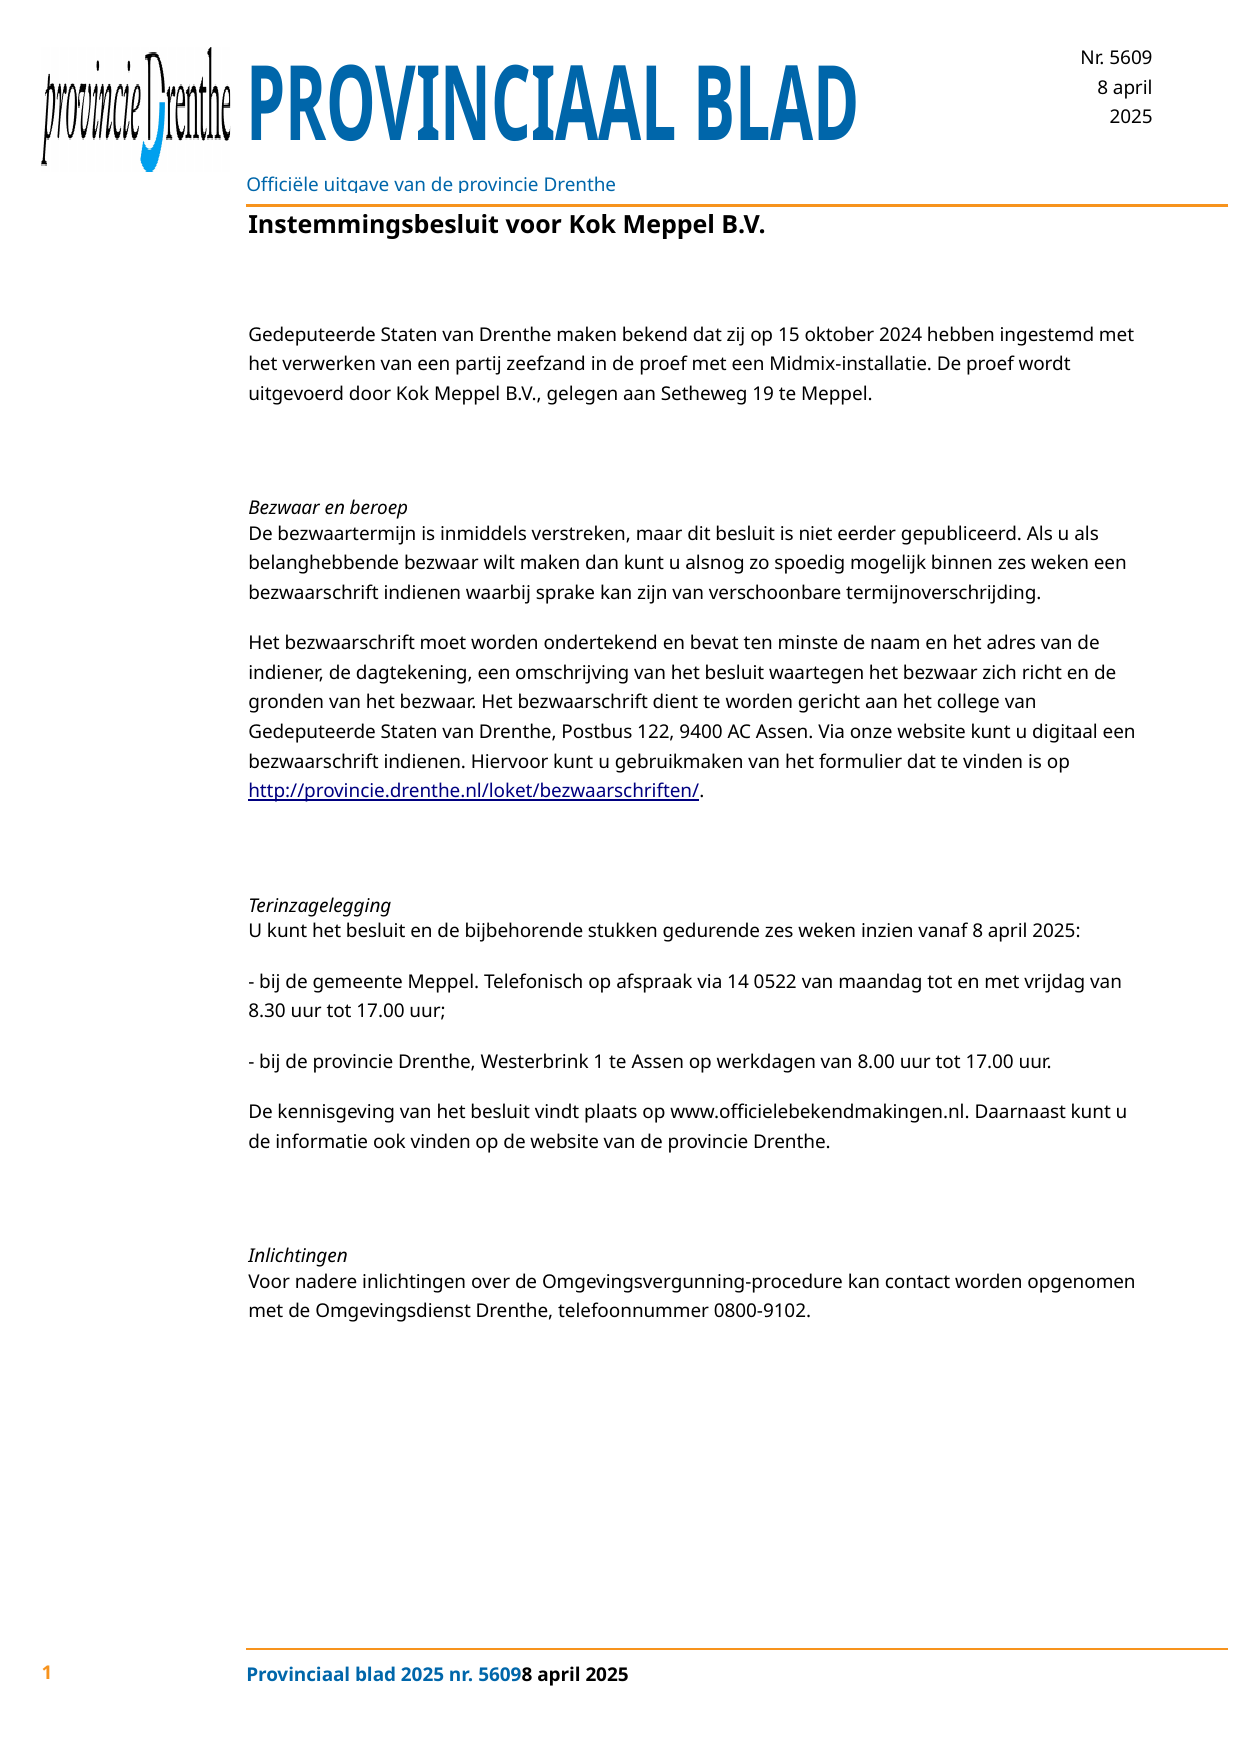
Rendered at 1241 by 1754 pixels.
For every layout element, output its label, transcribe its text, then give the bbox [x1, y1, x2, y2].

text Instemmingsbesluit voor Kok Meppel B.V. [248, 207, 1152, 241]
text De bezwaartermijn is inmiddels verstreken, maar dit besluit is niet eerder gepubliceerd. Als u als belanghebbende bezwaar wilt maken dan kunt u alsnog zo spoedig mogelijk binnen zes weken een bezwaarschrift indienen waarbij sprake kan zijn van verschoonbare termijnoverschrijding. [248, 520, 1152, 605]
text - bij de provincie Drenthe, Westerbrink 1 te Assen op werkdagen van 8.00 uur tot 17.00 uur. [248, 1048, 1152, 1074]
text Het bezwaarschrift moet worden ondertekend en bevat ten minste de naam en het adres van de indiener, de dagtekening, een omschrijving van het besluit waartegen het bezwaar zich richt en de gronden van het bezwaar. Het bezwaarschrift dient te worden gericht aan het college van Gedeputeerde Staten van Drenthe, Postbus 122, 9400 AC Assen. Via onze website kunt u digitaal een bezwaarschrift indienen. Hiervoor kunt u gebruikmaken van het formulier dat te vinden is op http://provincie.drenthe.nl/loket/bezwaarschriften/. [248, 629, 1152, 803]
text Voor nadere inlichtingen over de Omgevingsvergunning-procedure kan contact worden opgenomen met de Omgevingsdienst Drenthe, telefoonnummer 0800-9102. [248, 1268, 1152, 1323]
text Bezwaar en beroep [248, 494, 1152, 520]
picture [41, 47, 231, 172]
text - bij de gemeente Meppel. Telefonisch op afspraak via 14 0522 van maandag tot en met vrijdag van 8.30 uur tot 17.00 uur; [248, 968, 1152, 1023]
text De kennisgeving van het besluit vindt plaats op www.officielebekendmakingen.nl. Daarnaast kunt u de informatie ook vinden op de website van de provincie Drenthe. [248, 1098, 1152, 1154]
text U kunt het besluit en de bijbehorende stukken gedurende zes weken inzien vanaf 8 april 2025: [248, 918, 1152, 943]
text Inlichtingen [248, 1242, 1152, 1268]
text Terinzagelegging [248, 892, 1152, 918]
text Gedeputeerde Staten van Drenthe maken bekend dat zij op 15 oktober 2024 hebben ingestemd met het verwerken van een partij zeefzand in de proef met een Midmix-installatie. De proef wordt uitgevoerd door Kok Meppel B.V., gelegen aan Setheweg 19 te Meppel. [248, 321, 1152, 406]
